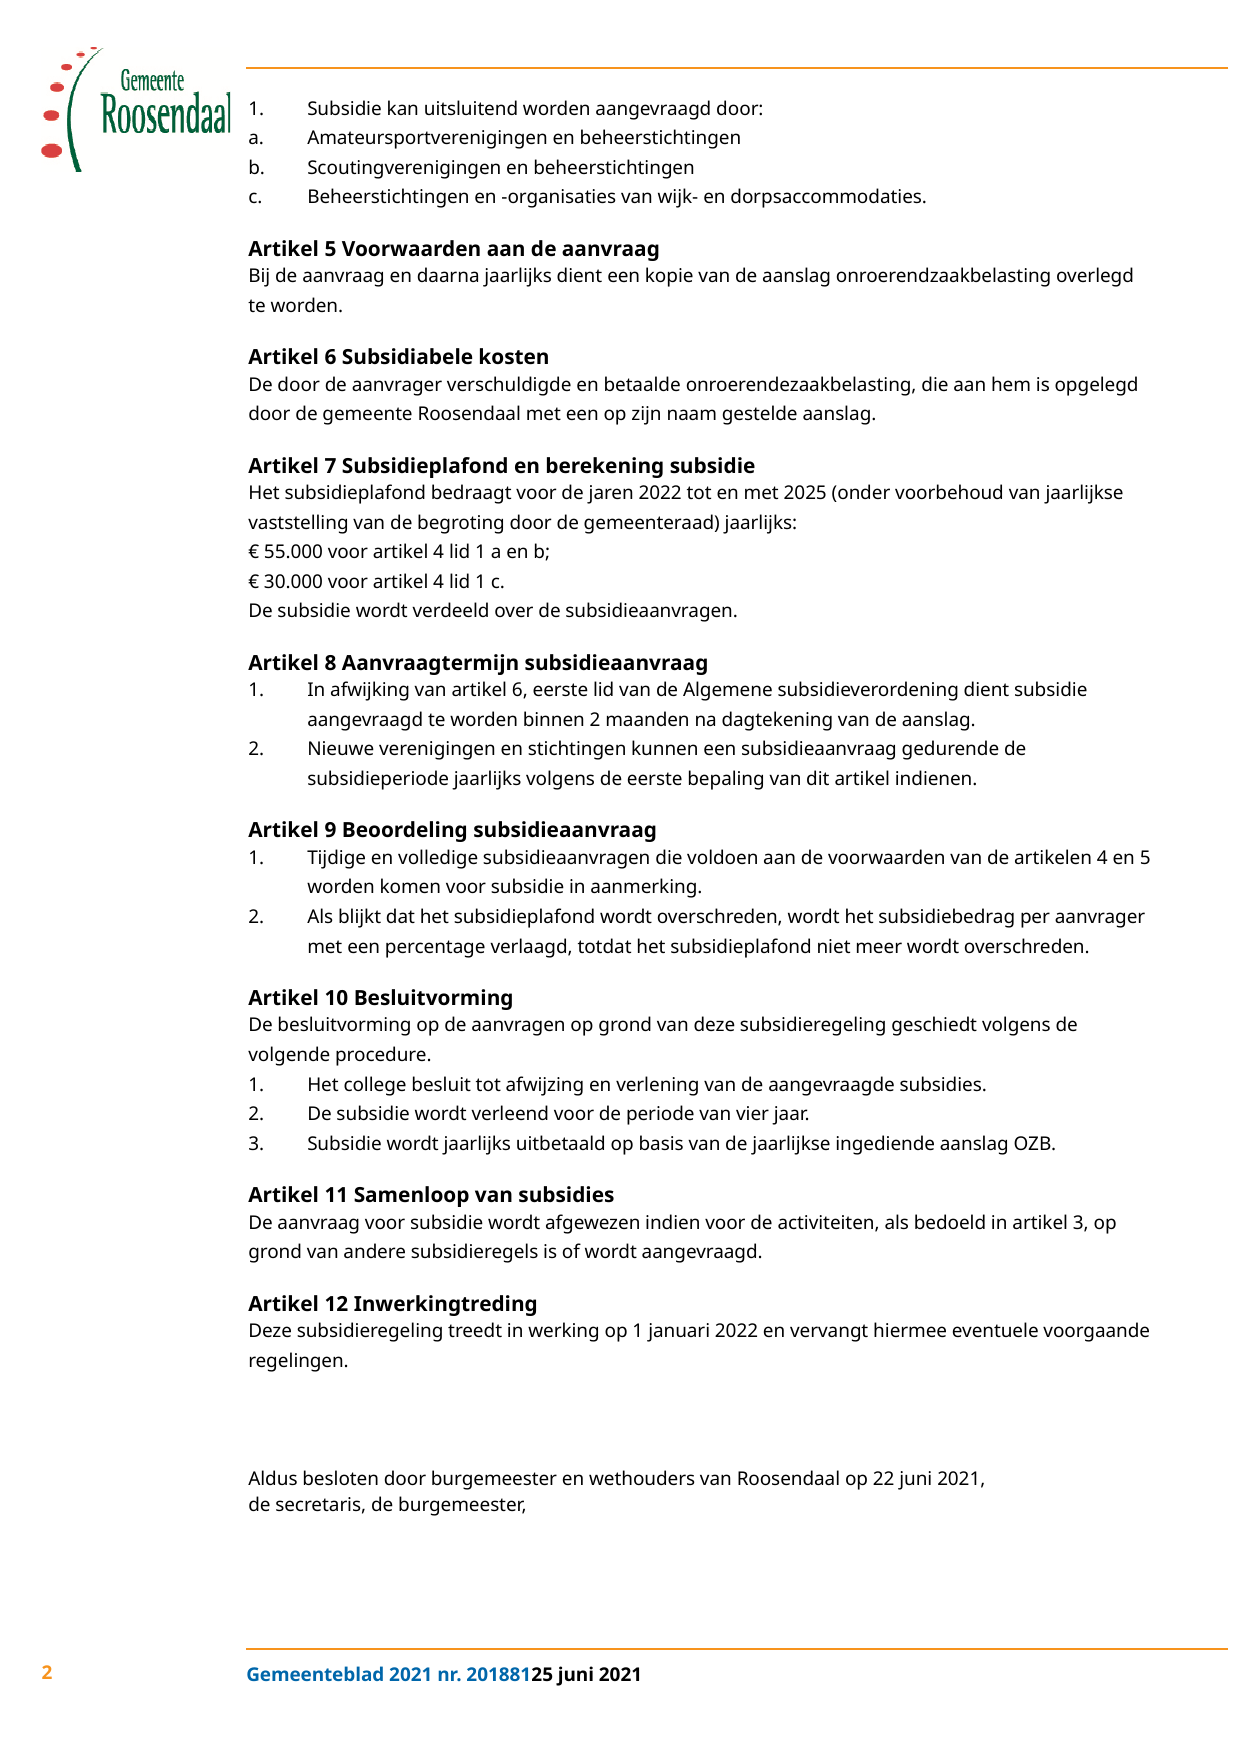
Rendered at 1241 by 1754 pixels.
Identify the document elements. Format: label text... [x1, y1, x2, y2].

text Artikel 9 Beoordeling subsidieaanvraag [248, 816, 1152, 844]
text Deze subsidieregeling treedt in werking op 1 januari 2022 en vervangt hiermee eventuele voorgaande regelingen. [248, 1317, 1152, 1373]
list Als blijkt dat het subsidieplafond wordt overschreden, wordt het subsidiebedrag per aanvrager met een percentage verlaagd, totdat het subsidieplafond niet meer wordt overschreden. [248, 903, 1152, 958]
text Artikel 12 Inwerkingtreding [248, 1289, 1152, 1317]
text De besluitvorming op de aanvragen op grond van deze subsidieregeling geschiedt volgens de volgende procedure. [248, 1012, 1152, 1067]
text € 30.000 voor artikel 4 lid 1 c. [248, 568, 1152, 594]
text Artikel 11 Samenloop van subsidies [248, 1180, 1152, 1209]
text De subsidie wordt verdeeld over de subsidieaanvragen. [248, 598, 1152, 623]
text Bij de aanvraag en daarna jaarlijks dient een kopie van de aanslag onroerendzaakbelasting overlegd te worden. [248, 262, 1152, 318]
list Scoutingverenigingen en beheerstichtingen [248, 154, 1152, 180]
text Artikel 8 Aanvraagtermijn subsidieaanvraag [248, 648, 1152, 676]
text Artikel 10 Besluitvorming [248, 983, 1152, 1012]
list De subsidie wordt verleend voor de periode van vier jaar. [248, 1100, 1152, 1126]
list Nieuwe verenigingen en stichtingen kunnen een subsidieaanvraag gedurende de subsidieperiode jaarlijks volgens de eerste bepaling van dit artikel indienen. [248, 736, 1152, 791]
text De aanvraag voor subsidie wordt afgewezen indien voor de activiteiten, als bedoeld in artikel 3, op grond van andere subsidieregels is of wordt aangevraagd. [248, 1209, 1152, 1264]
list Tijdige en volledige subsidieaanvragen die voldoen aan de voorwaarden van de artikelen 4 en 5 worden komen voor subsidie in aanmerking. [248, 844, 1152, 899]
list In afwijking van artikel 6, eerste lid van de Algemene subsidieverordening dient subsidie aangevraagd te worden binnen 2 maanden na dagtekening van de aanslag. [248, 676, 1152, 732]
list Amateursportverenigingen en beheerstichtingen [248, 124, 1152, 150]
text De door de aanvrager verschuldigde en betaalde onroerendezaakbelasting, die aan hem is opgelegd door de gemeente Roosendaal met een op zijn naam gestelde aanslag. [248, 371, 1152, 426]
text € 55.000 voor artikel 4 lid 1 a en b; [248, 538, 1152, 564]
text Artikel 6 Subsidiabele kosten [248, 342, 1152, 371]
text Artikel 7 Subsidieplafond en berekening subsidie [248, 451, 1152, 479]
list Subsidie wordt jaarlijks uitbetaald op basis van de jaarlijkse ingediende aanslag OZB. [248, 1130, 1152, 1156]
text de secretaris, de burgemeester, [248, 1491, 1152, 1517]
list Subsidie kan uitsluitend worden aangevraagd door: [248, 95, 1152, 121]
text Het subsidieplafond bedraagt voor de jaren 2022 tot en met 2025 (onder voorbehoud van jaarlijkse vaststelling van de begroting door de gemeenteraad) jaarlijks: [248, 479, 1152, 534]
list Beheerstichtingen en -organisaties van wijk- en dorpsaccommodaties. [248, 183, 1152, 209]
text Aldus besloten door burgemeester en wethouders van Roosendaal op 22 juni 2021, [248, 1465, 1152, 1491]
text Artikel 5 Voorwaarden aan de aanvraag [248, 234, 1152, 262]
picture [41, 47, 231, 172]
list Het college besluit tot afwijzing en verlening van de aangevraagde subsidies. [248, 1071, 1152, 1097]
